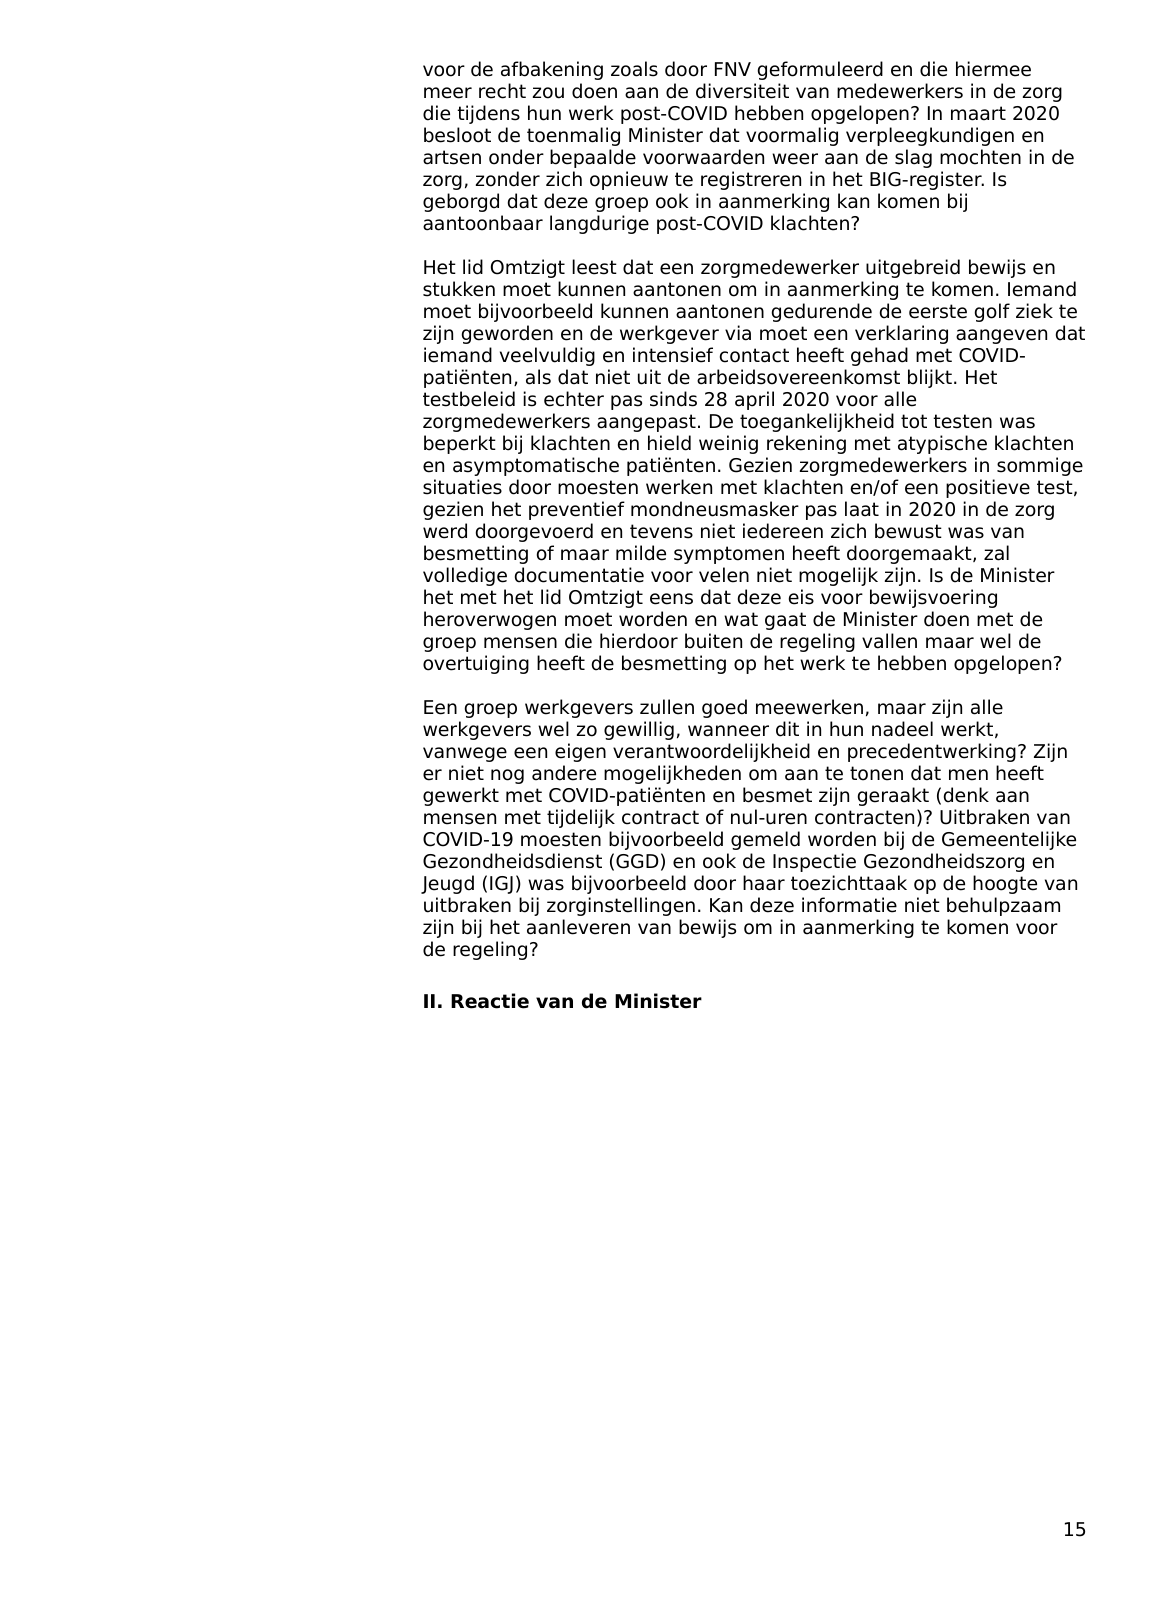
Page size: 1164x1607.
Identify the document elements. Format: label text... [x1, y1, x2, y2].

subtitle II. Reactie van de Minister [422, 991, 1087, 1013]
text voor de afbakening zoals door FNV geformuleerd en die hiermee meer recht zou doen aan de diversiteit van medewerkers in de zorg die tijdens hun werk post-COVID hebben opgelopen? In maart 2020 besloot de toenmalig Minister dat voormalig verpleegkundigen en artsen onder bepaalde voorwaarden weer aan de slag mochten in de zorg, zonder zich opnieuw te registreren in het BIG-register. Is geborgd dat deze groep ook in aanmerking kan komen bij aantoonbaar langdurige post-COVID klachten? [422, 59, 1087, 235]
text Een groep werkgevers zullen goed meewerken, maar zijn alle werkgevers wel zo gewillig, wanneer dit in hun nadeel werkt, vanwege een eigen verantwoordelijkheid en precedentwerking? Zijn er niet nog andere mogelijkheden om aan te tonen dat men heeft gewerkt met COVID-patiënten en besmet zijn geraakt (denk aan mensen met tijdelijk contract of nul-uren contracten)? Uitbraken van COVID-19 moesten bijvoorbeeld gemeld worden bij de Gemeentelijke Gezondheidsdienst (GGD) en ook de Inspectie Gezondheidszorg en Jeugd (IGJ) was bijvoorbeeld door haar toezichttaak op de hoogte van uitbraken bij zorginstellingen. Kan deze informatie niet behulpzaam zijn bij het aanleveren van bewijs om in aanmerking te komen voor de regeling? [422, 697, 1087, 961]
text Het lid Omtzigt leest dat een zorgmedewerker uitgebreid bewijs en stukken moet kunnen aantonen om in aanmerking te komen. Iemand moet bijvoorbeeld kunnen aantonen gedurende de eerste golf ziek te zijn geworden en de werkgever via moet een verklaring aangeven dat iemand veelvuldig en intensief contact heeft gehad met COVID-patiënten, als dat niet uit de arbeidsovereenkomst blijkt. Het testbeleid is echter pas sinds 28 april 2020 voor alle zorgmedewerkers aangepast. De toegankelijkheid tot testen was beperkt bij klachten en hield weinig rekening met atypische klachten en asymptomatische patiënten. Gezien zorgmedewerkers in sommige situaties door moesten werken met klachten en/of een positieve test, gezien het preventief mondneusmasker pas laat in 2020 in de zorg werd doorgevoerd en tevens niet iedereen zich bewust was van besmetting of maar milde symptomen heeft doorgemaakt, zal volledige documentatie voor velen niet mogelijk zijn. Is de Minister het met het lid Omtzigt eens dat deze eis voor bewijsvoering heroverwogen moet worden en wat gaat de Minister doen met de groep mensen die hierdoor buiten de regeling vallen maar wel de overtuiging heeft de besmetting op het werk te hebben opgelopen? [422, 257, 1087, 675]
